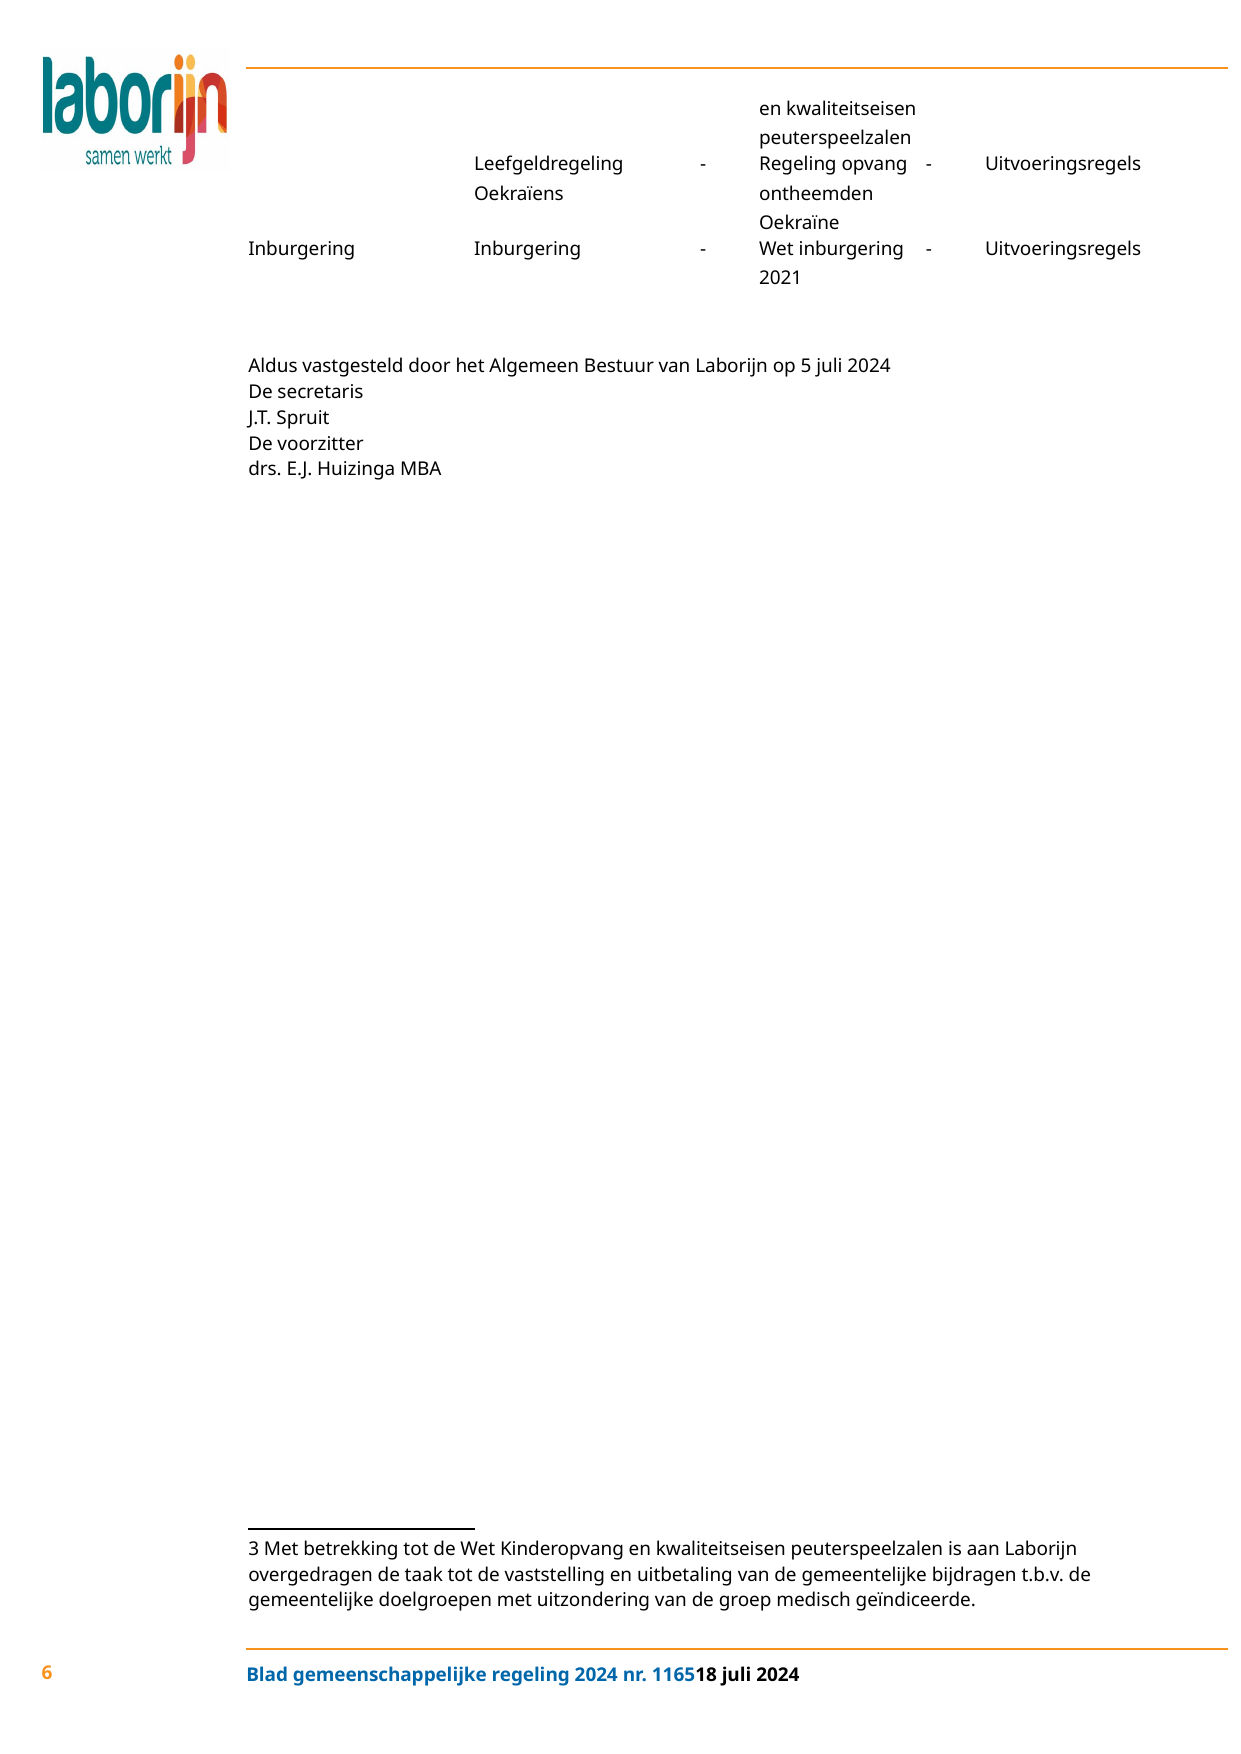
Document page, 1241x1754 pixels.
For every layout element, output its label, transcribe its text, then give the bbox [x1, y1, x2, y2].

table_cell Inburgering [248, 235, 474, 290]
picture [41, 47, 231, 172]
table_cell en kwaliteitseisen peuterspeelzalen [700, 95, 926, 150]
text De voorzitter [248, 430, 1152, 456]
table_cell Uitvoeringsregels [926, 235, 1152, 290]
table_cell Uitvoeringsregels [926, 150, 1152, 235]
text drs. E.J. Huizinga MBA [248, 456, 1152, 481]
table_cell [926, 95, 1152, 150]
text De secretaris [248, 378, 1152, 404]
table_cell Regeling opvang ontheemden Oekraïne [700, 150, 926, 235]
table_cell [474, 95, 700, 150]
table_cell [248, 95, 474, 235]
table_cell Leefgeldregeling Oekraïens [474, 150, 700, 235]
text Aldus vastgesteld door het Algemeen Bestuur van Laborijn op 5 juli 2024 [248, 353, 1152, 378]
table_cell Inburgering [474, 235, 700, 290]
text J.T. Spruit [248, 404, 1152, 430]
table_cell Wet inburgering 2021 [700, 235, 926, 290]
